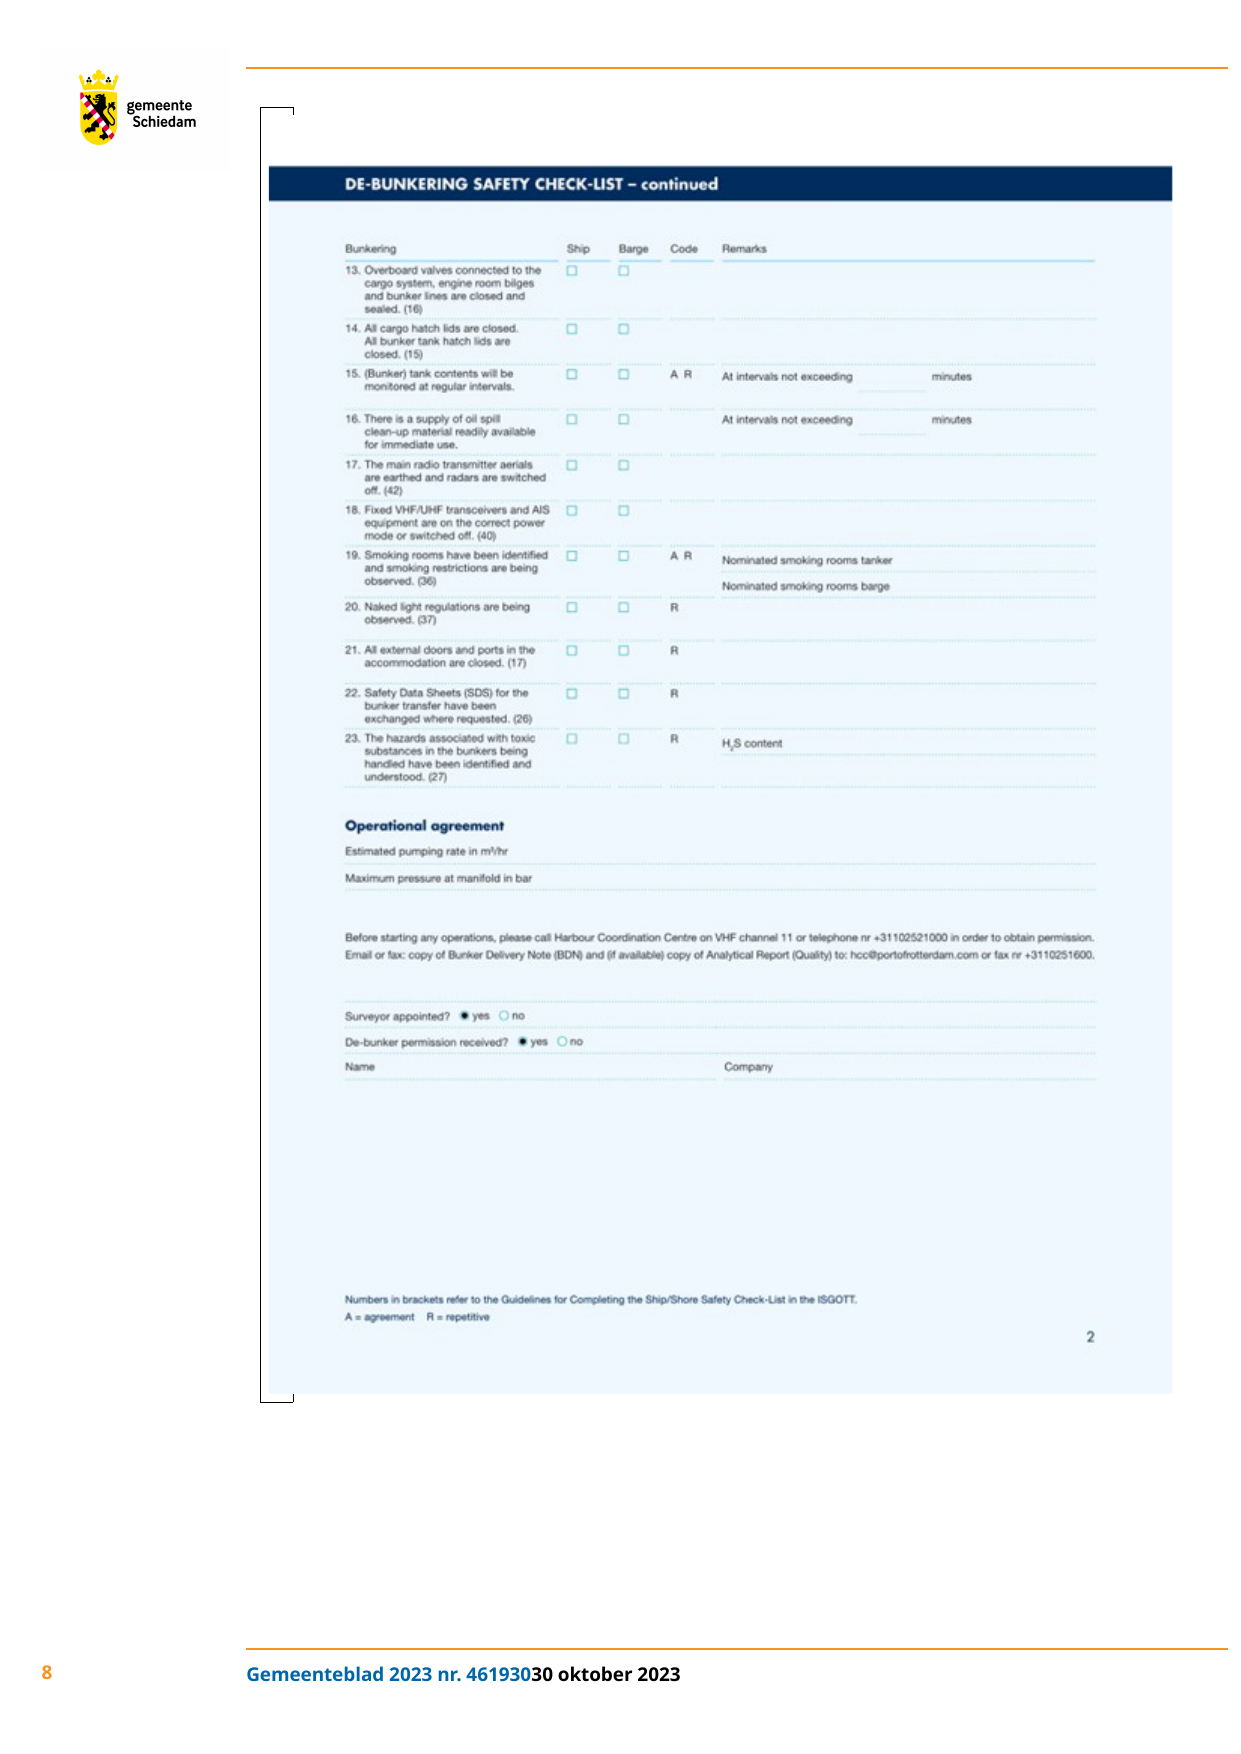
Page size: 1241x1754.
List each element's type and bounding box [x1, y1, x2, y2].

picture [41, 47, 231, 172]
picture [268, 115, 1173, 1394]
